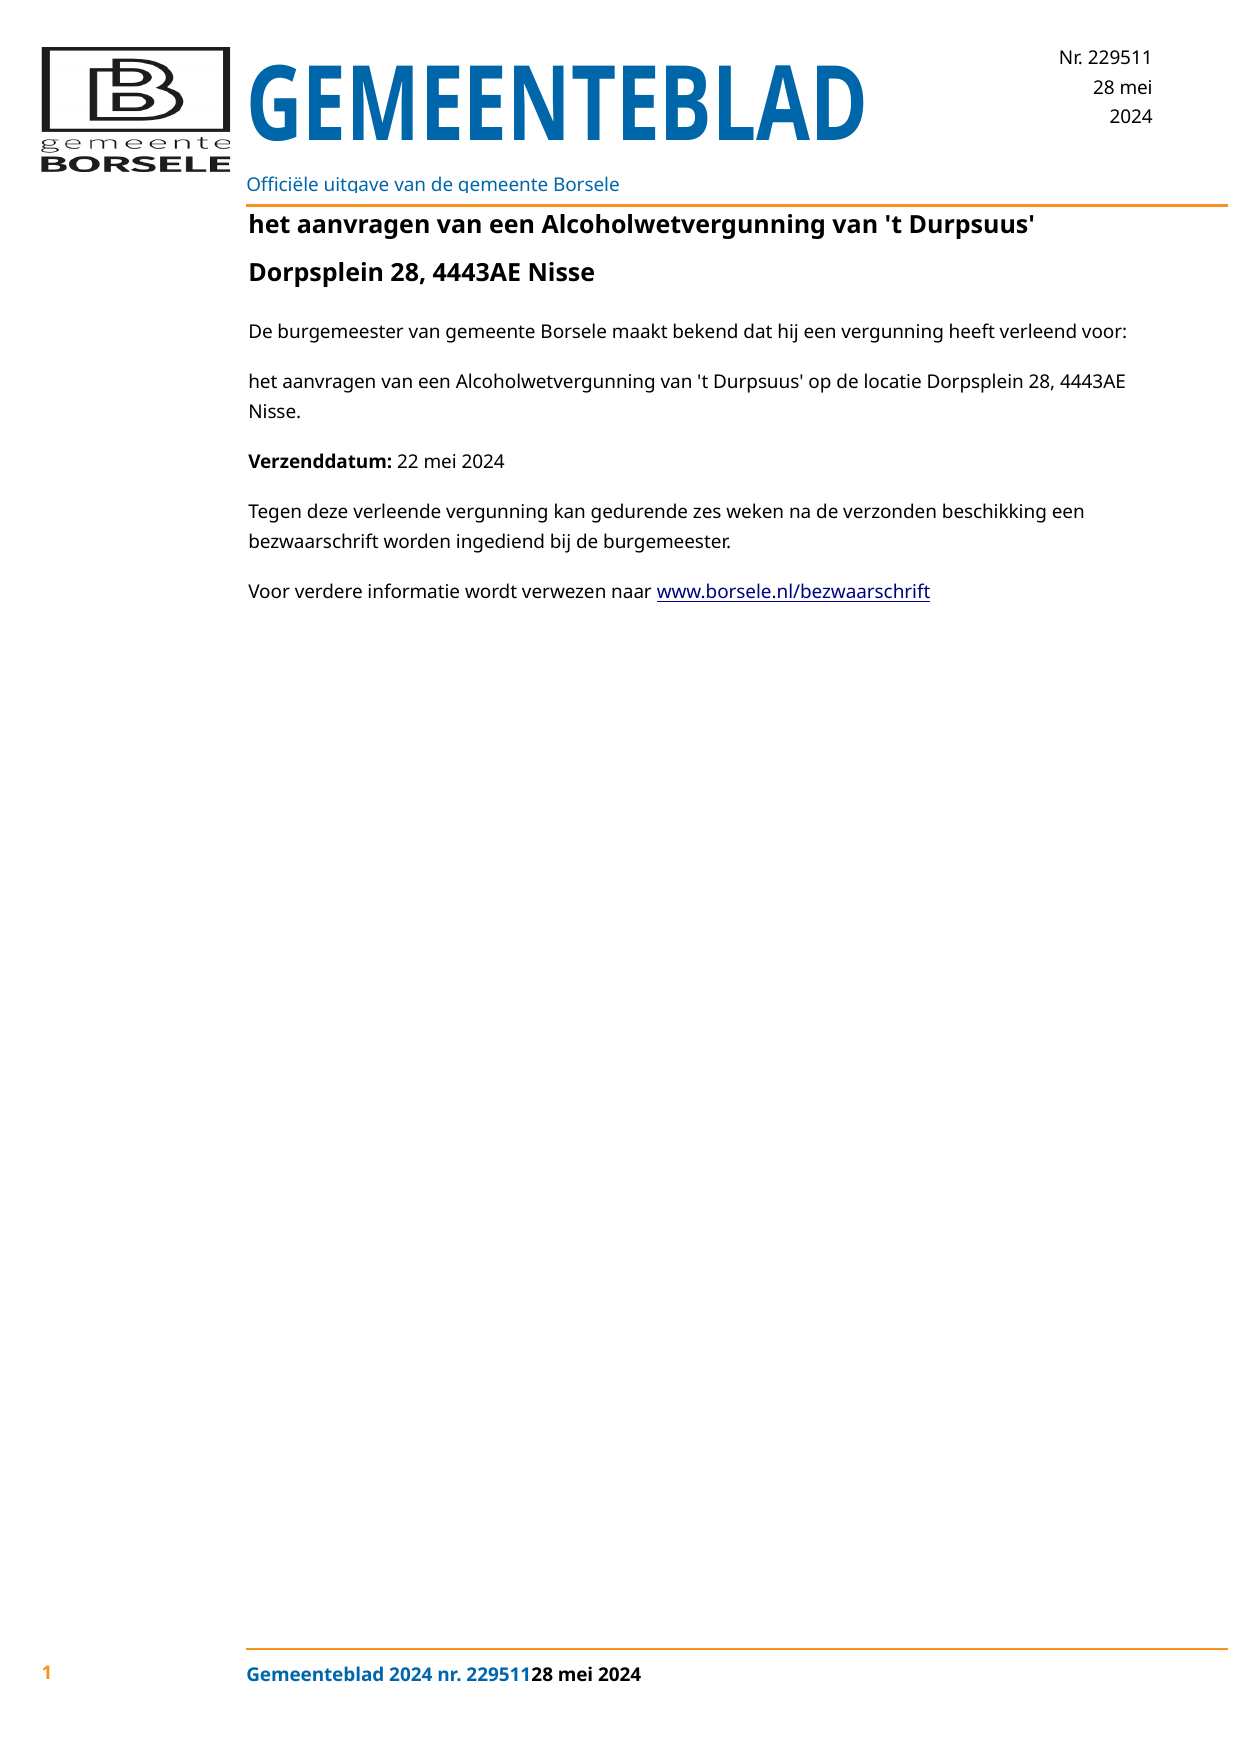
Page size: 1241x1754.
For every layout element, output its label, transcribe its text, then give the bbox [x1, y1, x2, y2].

text het aanvragen van een Alcoholwetvergunning van 't Durpsuus' Dorpsplein 28, 4443AE Nisse [248, 207, 1152, 288]
text Verzenddatum: 22 mei 2024 [248, 448, 1152, 474]
text De burgemeester van gemeente Borsele maakt bekend dat hij een vergunning heeft verleend voor: [248, 318, 1152, 344]
text Voor verdere informatie wordt verwezen naar www.borsele.nl/bezwaarschrift [248, 579, 1152, 604]
text het aanvragen van een Alcoholwetvergunning van 't Durpsuus' op de locatie Dorpsplein 28, 4443AE Nisse. [248, 368, 1152, 424]
picture [41, 47, 231, 172]
text Tegen deze verleende vergunning kan gedurende zes weken na de verzonden beschikking een bezwaarschrift worden ingediend bij de burgemeester. [248, 499, 1152, 554]
